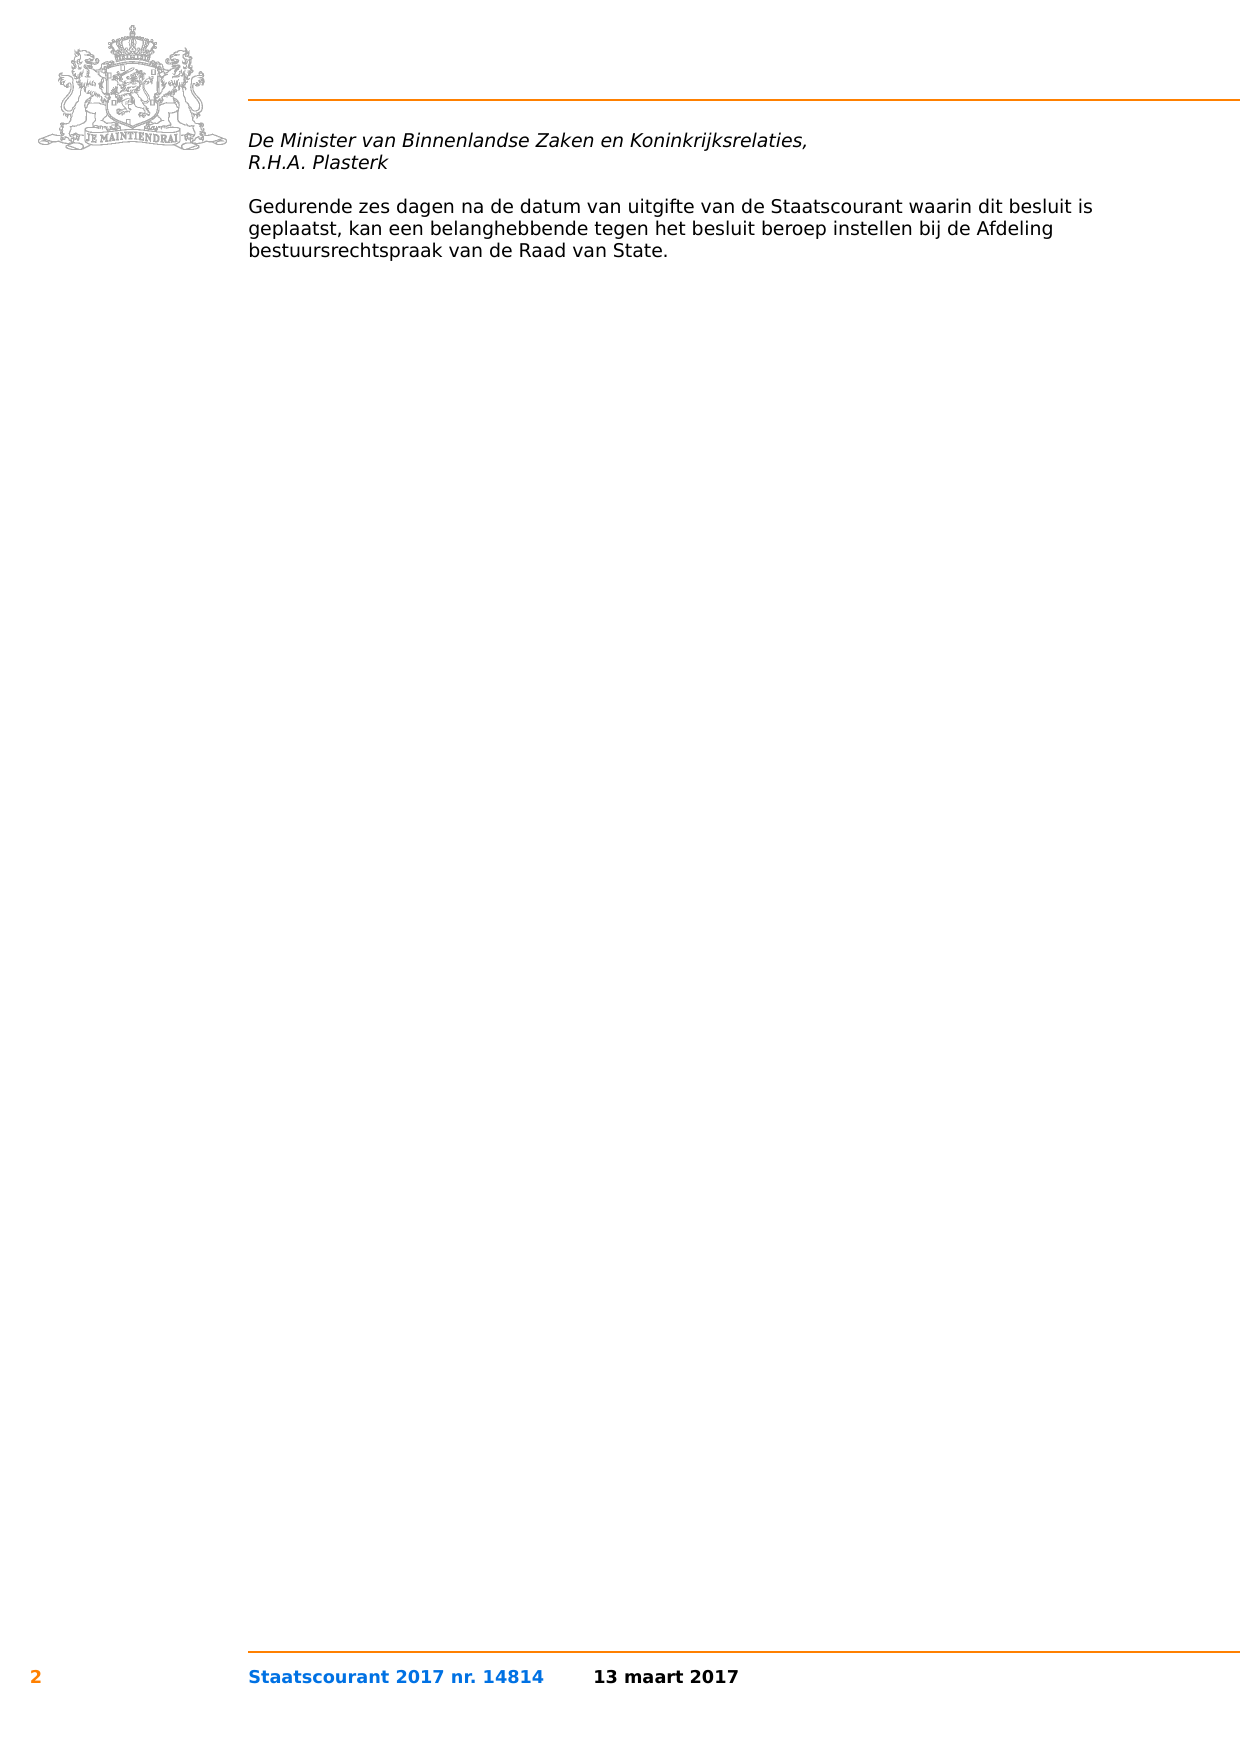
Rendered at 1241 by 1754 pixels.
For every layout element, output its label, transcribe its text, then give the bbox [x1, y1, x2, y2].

text De Minister van Binnenlandse Zaken en Koninkrijksrelaties, R.H.A. Plasterk [248, 130, 1163, 174]
text Gedurende zes dagen na de datum van uitgifte van de Staatscourant waarin dit besluit is geplaatst, kan een belanghebbende tegen het besluit beroep instellen bij de Afdeling bestuursrechtspraak van de Raad van State. [248, 196, 1163, 262]
picture [38, 25, 227, 150]
